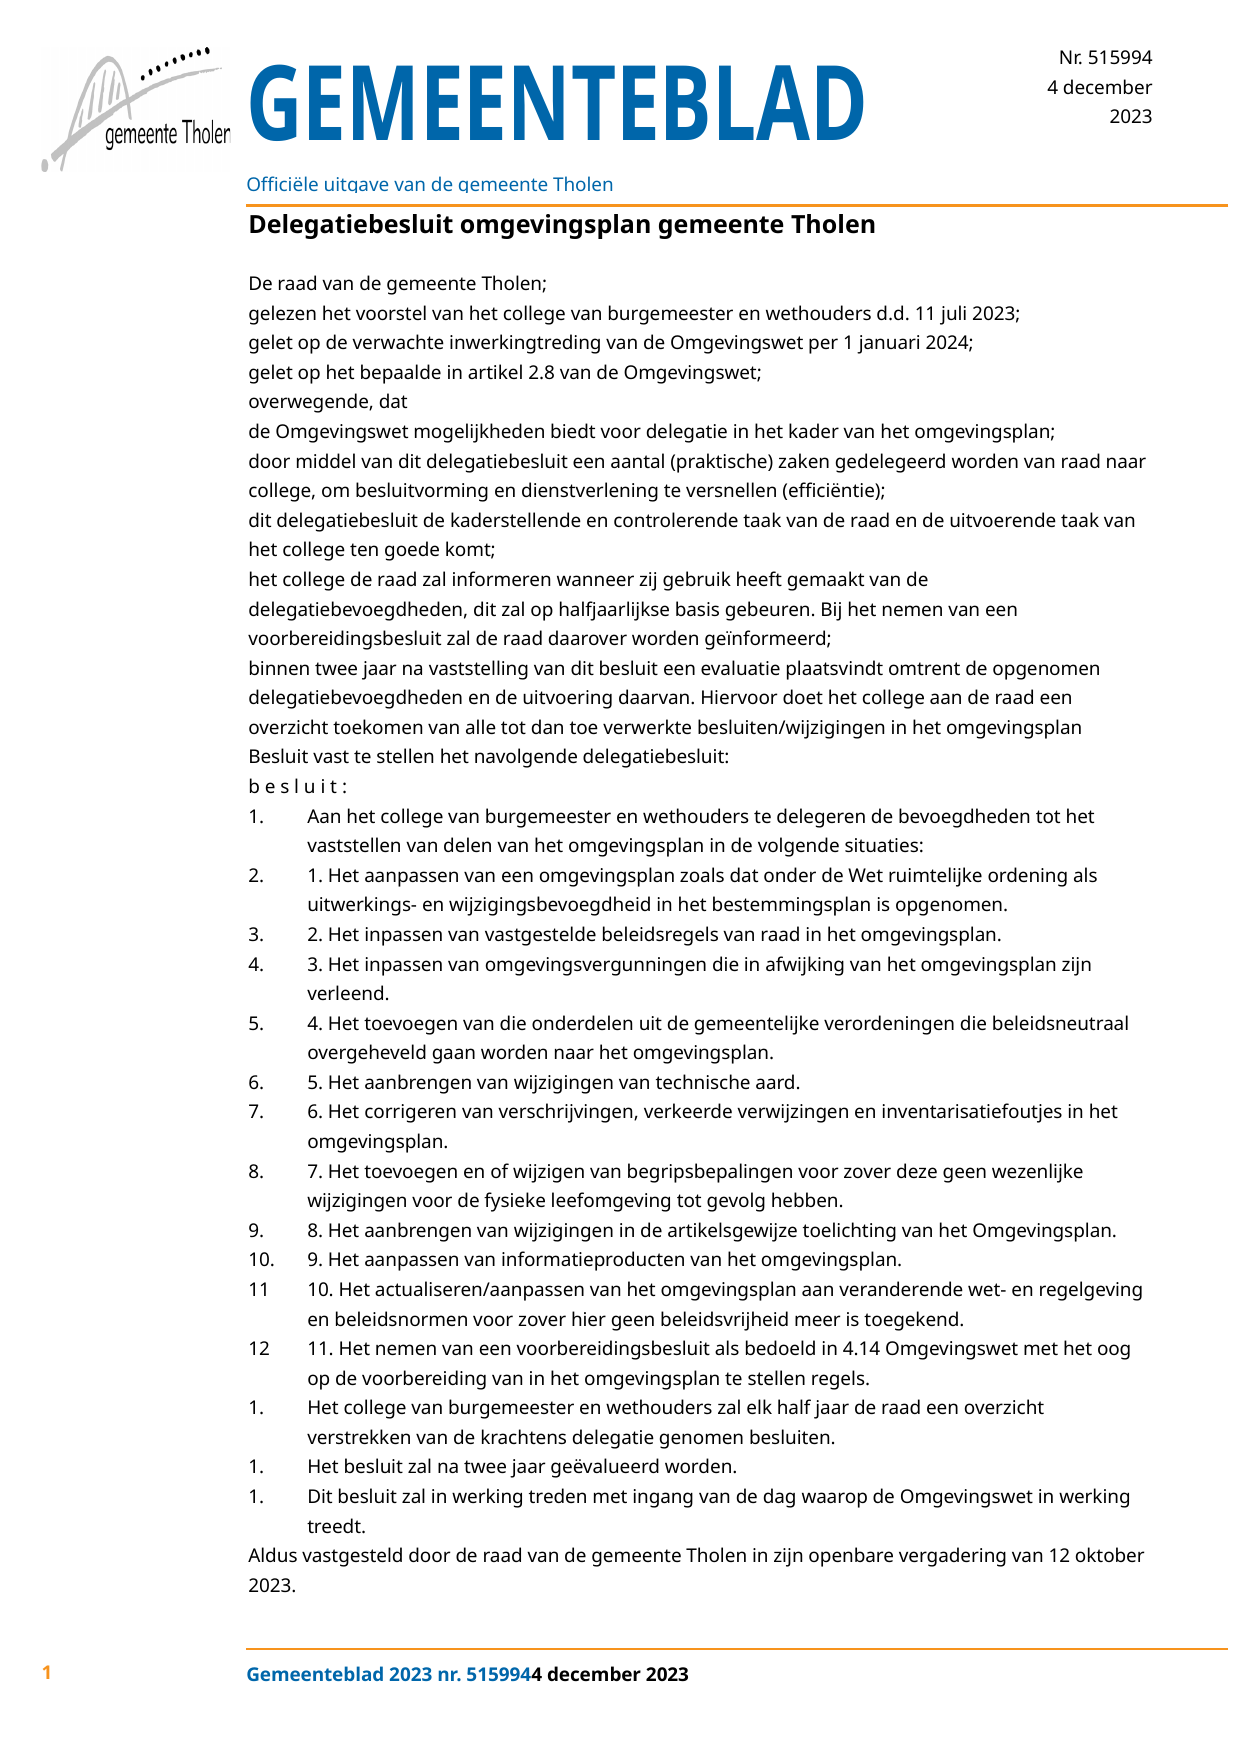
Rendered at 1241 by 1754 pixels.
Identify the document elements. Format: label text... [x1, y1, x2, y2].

list 9. Het aanpassen van informatieproducten van het omgevingsplan. [248, 1247, 1152, 1272]
list 5. Het aanbrengen van wijzigingen van technische aard. [248, 1069, 1152, 1095]
list 6. Het corrigeren van verschrijvingen, verkeerde verwijzingen en inventarisatiefoutjes in het omgevingsplan. [248, 1099, 1152, 1154]
text door middel van dit delegatiebesluit een aantal (praktische) zaken gedelegeerd worden van raad naar college, om besluitvorming en dienstverlening te versnellen (efficiëntie); [248, 448, 1152, 503]
list 7. Het toevoegen en of wijzigen van begripsbepalingen voor zover deze geen wezenlijke wijzigingen voor de fysieke leefomgeving tot gevolg hebben. [248, 1158, 1152, 1213]
list 3. Het inpassen van omgevingsvergunningen die in afwijking van het omgevingsplan zijn verleend. [248, 951, 1152, 1006]
list Het besluit zal na twee jaar geëvalueerd worden. [248, 1454, 1152, 1479]
picture [41, 47, 231, 172]
text b e s l u i t : [248, 773, 1152, 799]
list 2. Het inpassen van vastgestelde beleidsregels van raad in het omgevingsplan. [248, 921, 1152, 947]
list 11. Het nemen van een voorbereidingsbesluit als bedoeld in 4.14 Omgevingswet met het oog op de voorbereiding van in het omgevingsplan te stellen regels. [248, 1335, 1152, 1391]
text dit delegatiebesluit de kaderstellende en controlerende taak van de raad en de uitvoerende taak van het college ten goede komt; [248, 507, 1152, 562]
text Aldus vastgesteld door de raad van de gemeente Tholen in zijn openbare vergadering van 12 oktober 2023. [248, 1542, 1152, 1598]
text de Omgevingswet mogelijkheden biedt voor delegatie in het kader van het omgevingsplan; [248, 418, 1152, 444]
list Aan het college van burgemeester en wethouders te delegeren de bevoegdheden tot het vaststellen van delen van het omgevingsplan in de volgende situaties: [248, 803, 1152, 858]
list Dit besluit zal in werking treden met ingang van de dag waarop de Omgevingswet in werking treedt. [248, 1483, 1152, 1538]
text binnen twee jaar na vaststelling van dit besluit een evaluatie plaatsvindt omtrent de opgenomen delegatiebevoegdheden en de uitvoering daarvan. Hiervoor doet het college aan de raad een overzicht toekomen van alle tot dan toe verwerkte besluiten/wijzigingen in het omgevingsplan [248, 655, 1152, 740]
list 8. Het aanbrengen van wijzigingen in de artikelsgewijze toelichting van het Omgevingsplan. [248, 1217, 1152, 1243]
list 4. Het toevoegen van die onderdelen uit de gemeentelijke verordeningen die beleidsneutraal overgeheveld gaan worden naar het omgevingsplan. [248, 1010, 1152, 1065]
list 1. Het aanpassen van een omgevingsplan zoals dat onder de Wet ruimtelijke ordening als uitwerkings- en wijzigingsbevoegdheid in het bestemmingsplan is opgenomen. [248, 862, 1152, 917]
list 10. Het actualiseren/aanpassen van het omgevingsplan aan veranderende wet- en regelgeving en beleidsnormen voor zover hier geen beleidsvrijheid meer is toegekend. [248, 1276, 1152, 1331]
text gelezen het voorstel van het college van burgemeester en wethouders d.d. 11 juli 2023; [248, 300, 1152, 326]
text gelet op de verwachte inwerkingtreding van de Omgevingswet per 1 januari 2024; [248, 329, 1152, 355]
list Het college van burgemeester en wethouders zal elk half jaar de raad een overzicht verstrekken van de krachtens delegatie genomen besluiten. [248, 1394, 1152, 1450]
text gelet op het bepaalde in artikel 2.8 van de Omgevingswet; [248, 359, 1152, 385]
text Besluit vast te stellen het navolgende delegatiebesluit: [248, 744, 1152, 769]
text Delegatiebesluit omgevingsplan gemeente Tholen [248, 207, 1152, 241]
text het college de raad zal informeren wanneer zij gebruik heeft gemaakt van de delegatiebevoegdheden, dit zal op halfjaarlijkse basis gebeuren. Bij het nemen van een voorbereidingsbesluit zal de raad daarover worden geïnformeerd; [248, 566, 1152, 651]
text overwegende, dat [248, 389, 1152, 414]
text De raad van de gemeente Tholen; [248, 270, 1152, 296]
